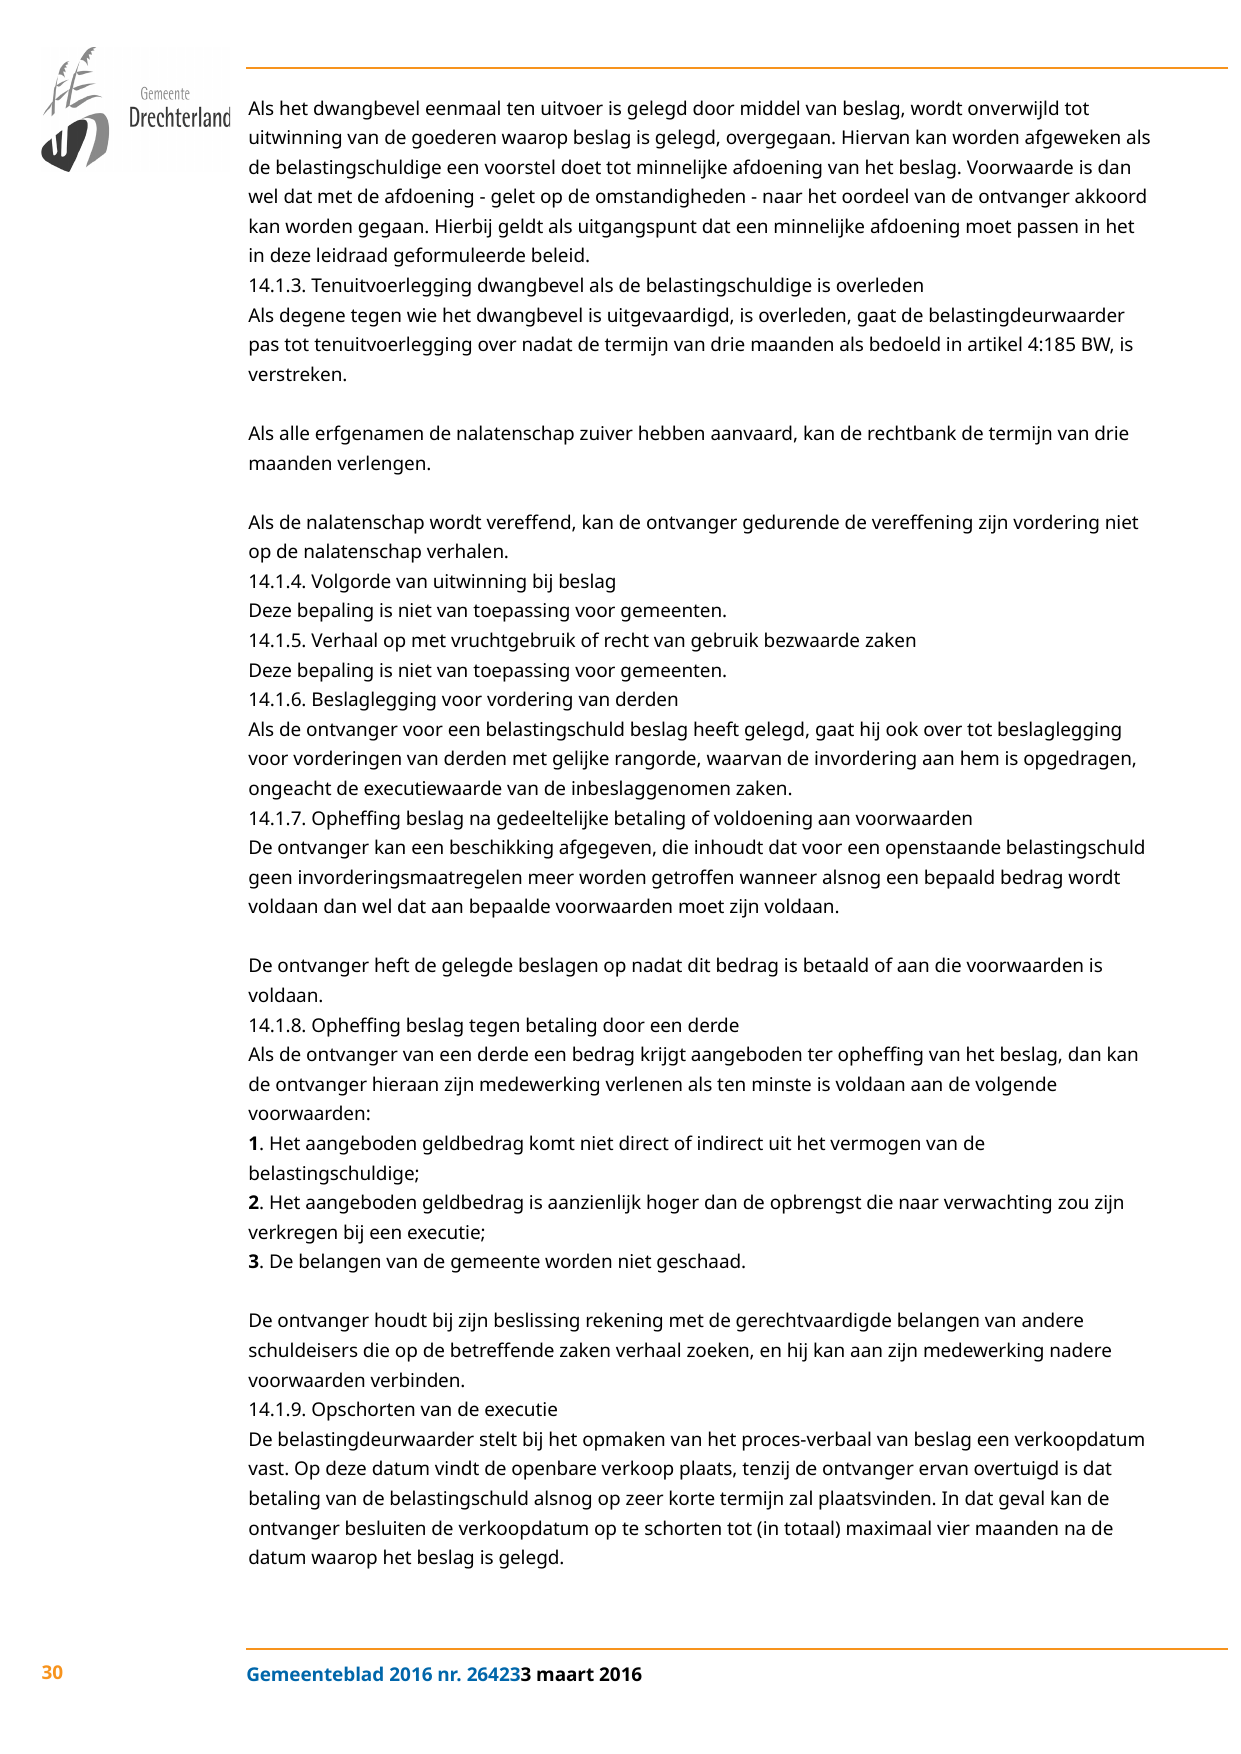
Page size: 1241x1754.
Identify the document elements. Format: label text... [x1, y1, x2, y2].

text Als de ontvanger van een derde een bedrag krijgt aangeboden ter opheffing van het beslag, dan kan de ontvanger hieraan zijn medewerking verlenen als ten minste is voldaan aan de volgende voorwaarden: [248, 1041, 1152, 1126]
text De ontvanger houdt bij zijn beslissing rekening met de gerechtvaardigde belangen van andere schuldeisers die op de betreffende zaken verhaal zoeken, en hij kan aan zijn medewerking nadere voorwaarden verbinden. [248, 1308, 1152, 1393]
text Als degene tegen wie het dwangbevel is uitgevaardigd, is overleden, gaat de belastingdeurwaarder pas tot tenuitvoerlegging over nadat de termijn van drie maanden als bedoeld in artikel 4:185 BW, is verstreken. [248, 302, 1152, 387]
text Deze bepaling is niet van toepassing voor gemeenten. [248, 598, 1152, 623]
text 14.1.5. Verhaal op met vruchtgebruik of recht van gebruik bezwaarde zaken [248, 627, 1152, 653]
text 2. Het aangeboden geldbedrag is aanzienlijk hoger dan de opbrengst die naar verwachting zou zijn verkregen bij een executie; [248, 1189, 1152, 1245]
text 14.1.7. Opheffing beslag na gedeeltelijke betaling of voldoening aan voorwaarden [248, 805, 1152, 831]
text 14.1.8. Opheffing beslag tegen betaling door een derde [248, 1012, 1152, 1038]
text 14.1.4. Volgorde van uitwinning bij beslag [248, 568, 1152, 594]
text Als de ontvanger voor een belastingschuld beslag heeft gelegd, gaat hij ook over tot beslaglegging voor vorderingen van derden met gelijke rangorde, waarvan de invordering aan hem is opgedragen, ongeacht de executiewaarde van de inbeslaggenomen zaken. [248, 716, 1152, 801]
text De ontvanger heft de gelegde beslagen op nadat dit bedrag is betaald of aan die voorwaarden is voldaan. [248, 953, 1152, 1008]
text 1. Het aangeboden geldbedrag komt niet direct of indirect uit het vermogen van de belastingschuldige; [248, 1130, 1152, 1186]
text De belastingdeurwaarder stelt bij het opmaken van het proces-verbaal van beslag een verkoopdatum vast. Op deze datum vindt de openbare verkoop plaats, tenzij de ontvanger ervan overtuigd is dat betaling van de belastingschuld alsnog op zeer korte termijn zal plaatsvinden. In dat geval kan de ontvanger besluiten de verkoopdatum op te schorten tot (in totaal) maximaal vier maanden na de datum waarop het beslag is gelegd. [248, 1426, 1152, 1570]
text 14.1.9. Opschorten van de executie [248, 1396, 1152, 1422]
text 14.1.3. Tenuitvoerlegging dwangbevel als de belastingschuldige is overleden [248, 272, 1152, 298]
text Als het dwangbevel eenmaal ten uitvoer is gelegd door middel van beslag, wordt onverwijld tot uitwinning van de goederen waarop beslag is gelegd, overgegaan. Hiervan kan worden afgeweken als de belastingschuldige een voorstel doet tot minnelijke afdoening van het beslag. Voorwaarde is dan wel dat met de afdoening - gelet op de omstandigheden - naar het oordeel van de ontvanger akkoord kan worden gegaan. Hierbij geldt als uitgangspunt dat een minnelijke afdoening moet passen in het in deze leidraad geformuleerde beleid. [248, 95, 1152, 268]
text Als de nalatenschap wordt vereffend, kan de ontvanger gedurende de vereffening zijn vordering niet op de nalatenschap verhalen. [248, 509, 1152, 564]
picture [41, 47, 231, 172]
text Deze bepaling is niet van toepassing voor gemeenten. [248, 657, 1152, 683]
text 3. De belangen van de gemeente worden niet geschaad. [248, 1248, 1152, 1274]
text De ontvanger kan een beschikking afgegeven, die inhoudt dat voor een openstaande belastingschuld geen invorderingsmaatregelen meer worden getroffen wanneer alsnog een bepaald bedrag wordt voldaan dan wel dat aan bepaalde voorwaarden moet zijn voldaan. [248, 834, 1152, 919]
text Als alle erfgenamen de nalatenschap zuiver hebben aanvaard, kan de rechtbank de termijn van drie maanden verlengen. [248, 420, 1152, 476]
text 14.1.6. Beslaglegging voor vordering van derden [248, 686, 1152, 712]
